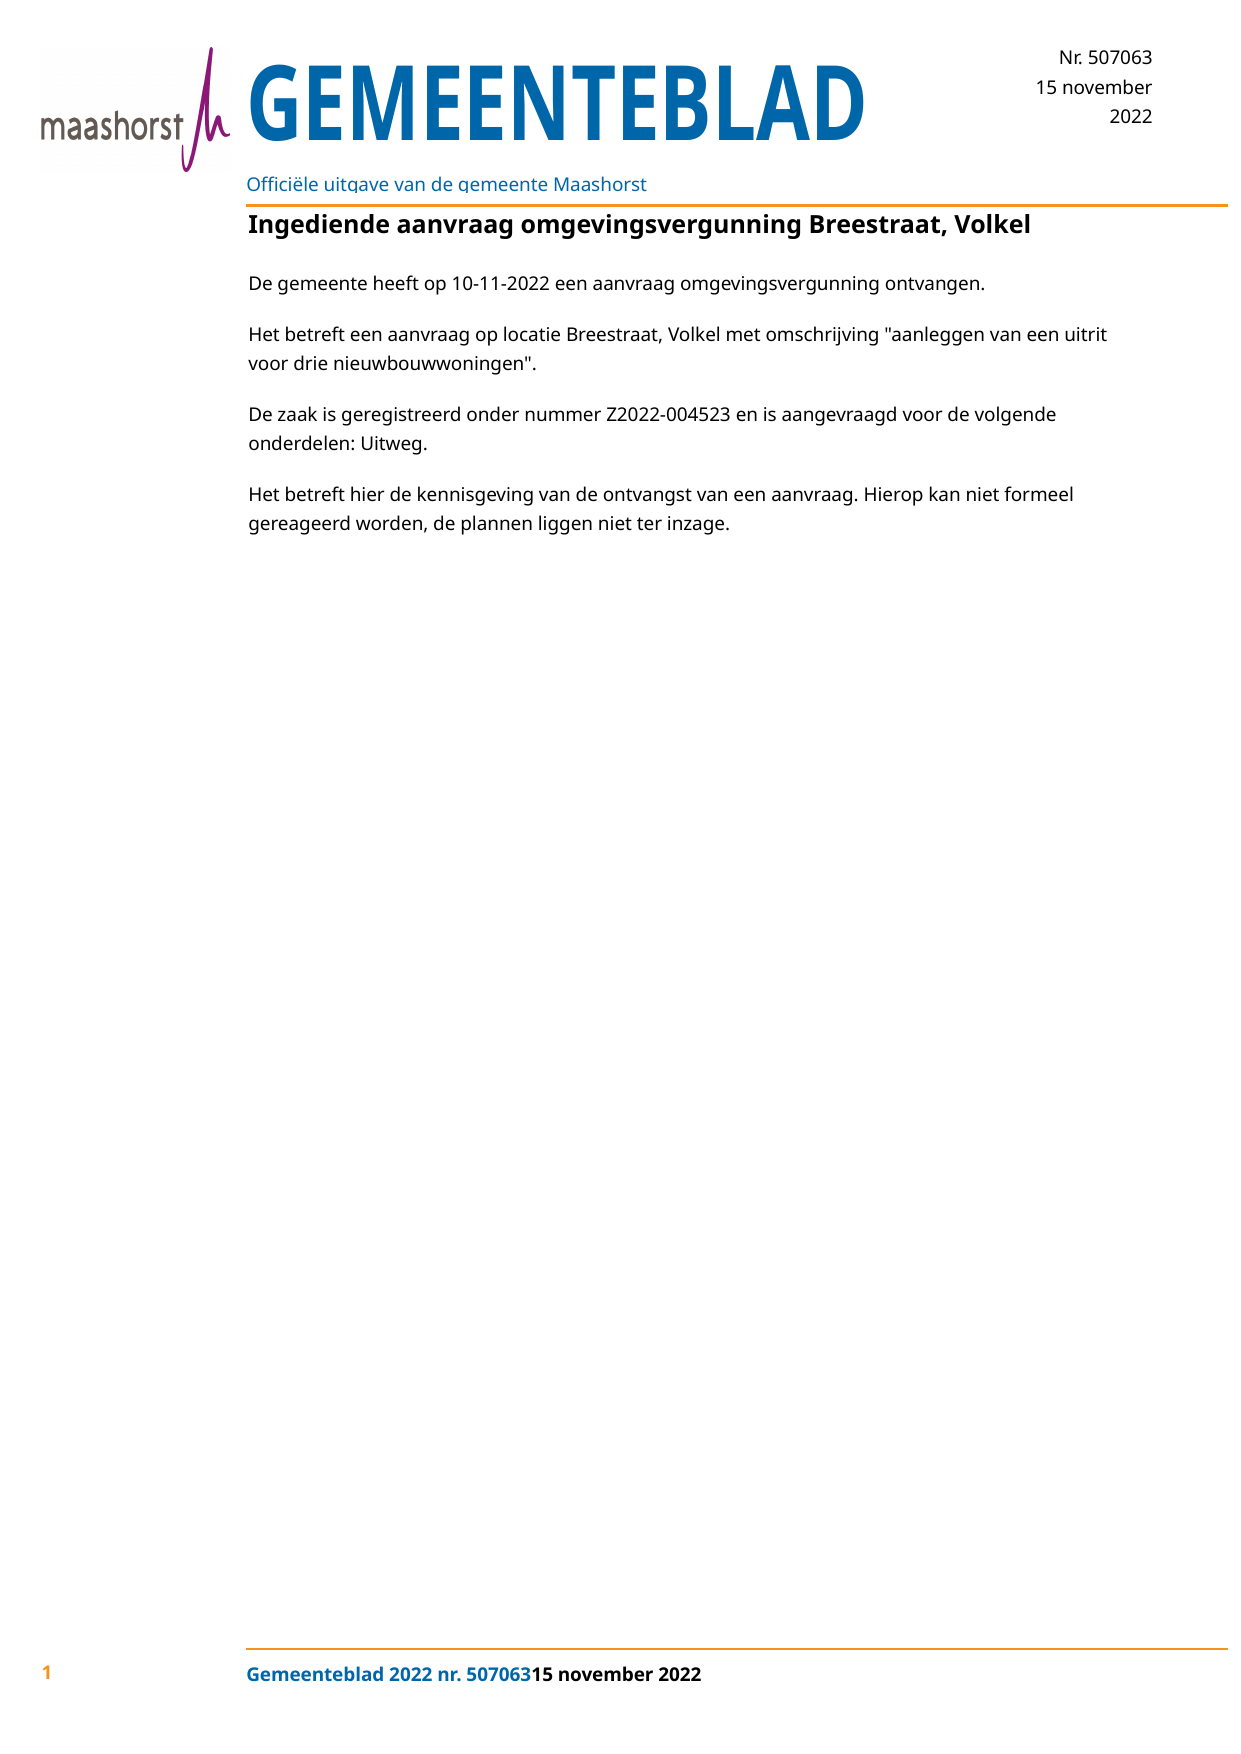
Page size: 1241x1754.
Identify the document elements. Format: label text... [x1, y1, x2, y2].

text De gemeente heeft op 10-11-2022 een aanvraag omgevingsvergunning ontvangen. [248, 270, 1152, 296]
text Het betreft hier de kennisgeving van de ontvangst van een aanvraag. Hierop kan niet formeel gereageerd worden, de plannen liggen niet ter inzage. [248, 481, 1152, 536]
text Ingediende aanvraag omgevingsvergunning Breestraat, Volkel [248, 207, 1152, 241]
text De zaak is geregistreerd onder nummer Z2022-004523 en is aangevraagd voor de volgende onderdelen: Uitweg. [248, 401, 1152, 456]
picture [41, 47, 231, 172]
text Het betreft een aanvraag op locatie Breestraat, Volkel met omschrijving "aanleggen van een uitrit voor drie nieuwbouwwoningen". [248, 321, 1152, 376]
